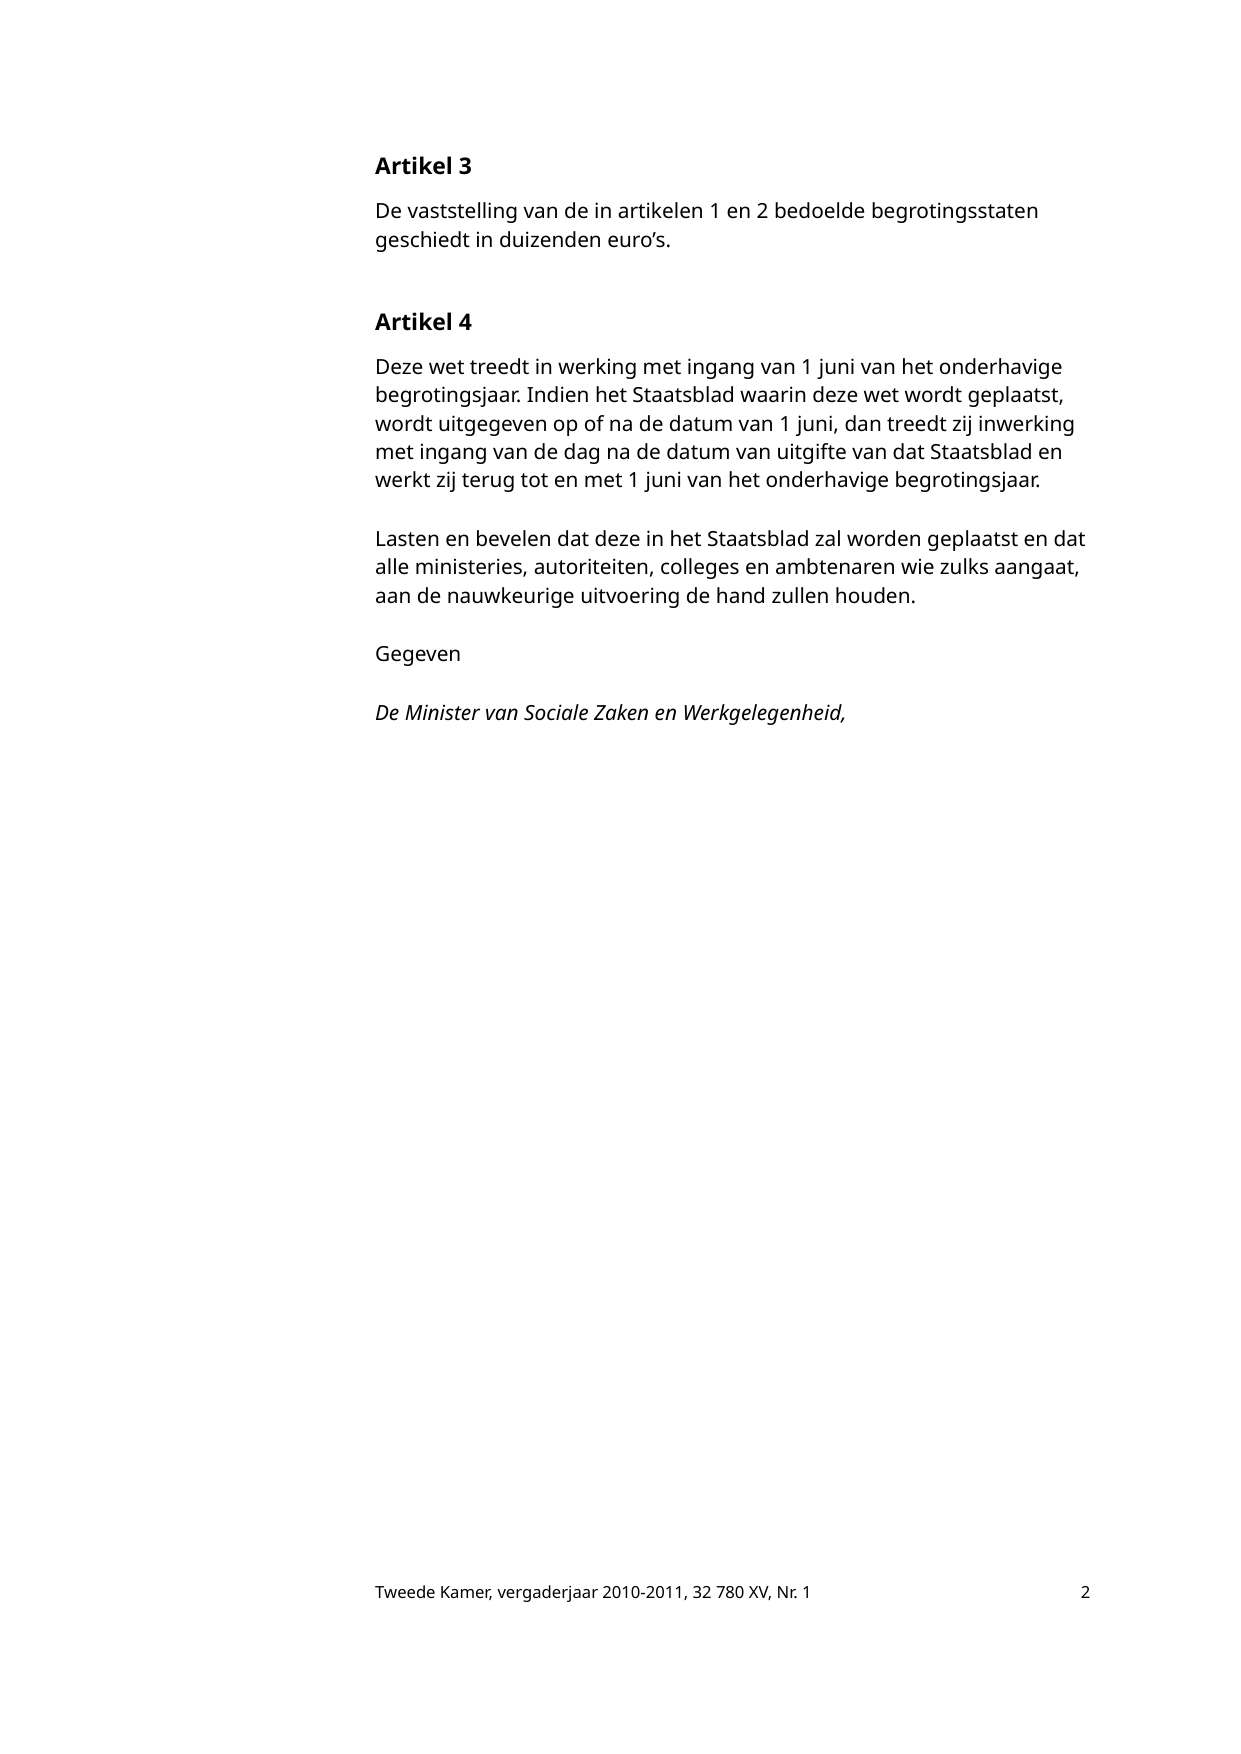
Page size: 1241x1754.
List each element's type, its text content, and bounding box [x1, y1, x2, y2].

text Gegeven [375, 639, 1090, 668]
text De vaststelling van de in artikelen 1 en 2 bedoelde begrotingsstaten geschiedt in duizenden euro’s. [375, 196, 1090, 253]
subtitle Artikel 3 [375, 150, 1090, 181]
text Deze wet treedt in werking met ingang van 1 juni van het onderhavige begrotingsjaar. Indien het Staatsblad waarin deze wet wordt geplaatst, wordt uitgegeven op of na de datum van 1 juni, dan treedt zij inwerking met ingang van de dag na de datum van uitgifte van dat Staatsblad en werkt zij terug tot en met 1 juni van het onderhavige begrotingsjaar. [375, 352, 1090, 494]
text De Minister van Sociale Zaken en Werkgelegenheid, [375, 698, 1090, 726]
text Lasten en bevelen dat deze in het Staatsblad zal worden geplaatst en dat alle ministeries, autoriteiten, colleges en ambtenaren wie zulks aangaat, aan de nauwkeurige uitvoering de hand zullen houden. [375, 524, 1090, 609]
subtitle Artikel 4 [375, 306, 1090, 337]
